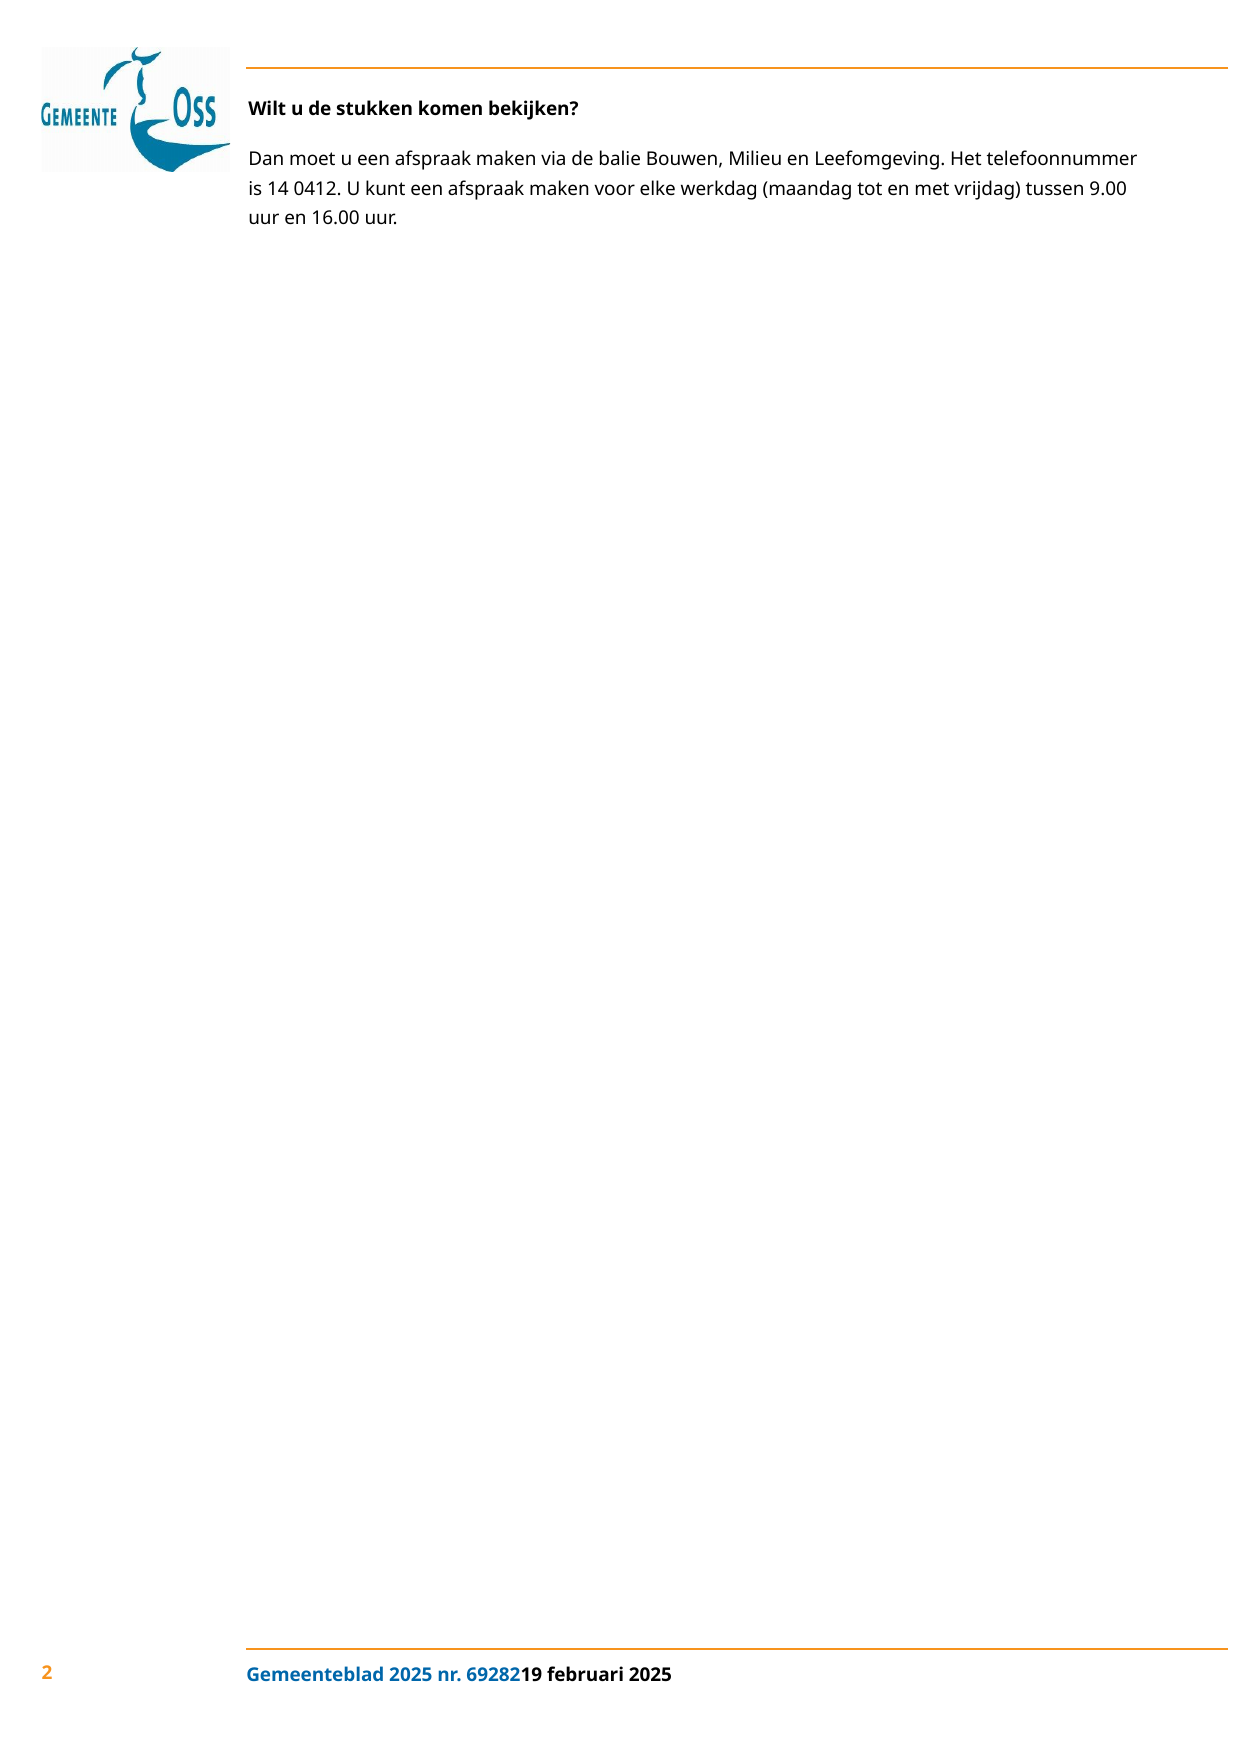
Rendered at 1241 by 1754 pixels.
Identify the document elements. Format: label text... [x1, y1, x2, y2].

text Wilt u de stukken komen bekijken? [248, 95, 1152, 121]
text Dan moet u een afspraak maken via de balie Bouwen, Milieu en Leefomgeving. Het telefoonnummer is 14 0412. U kunt een afspraak maken voor elke werkdag (maandag tot en met vrijdag) tussen 9.00 uur en 16.00 uur. [248, 145, 1152, 230]
picture [41, 47, 231, 172]
